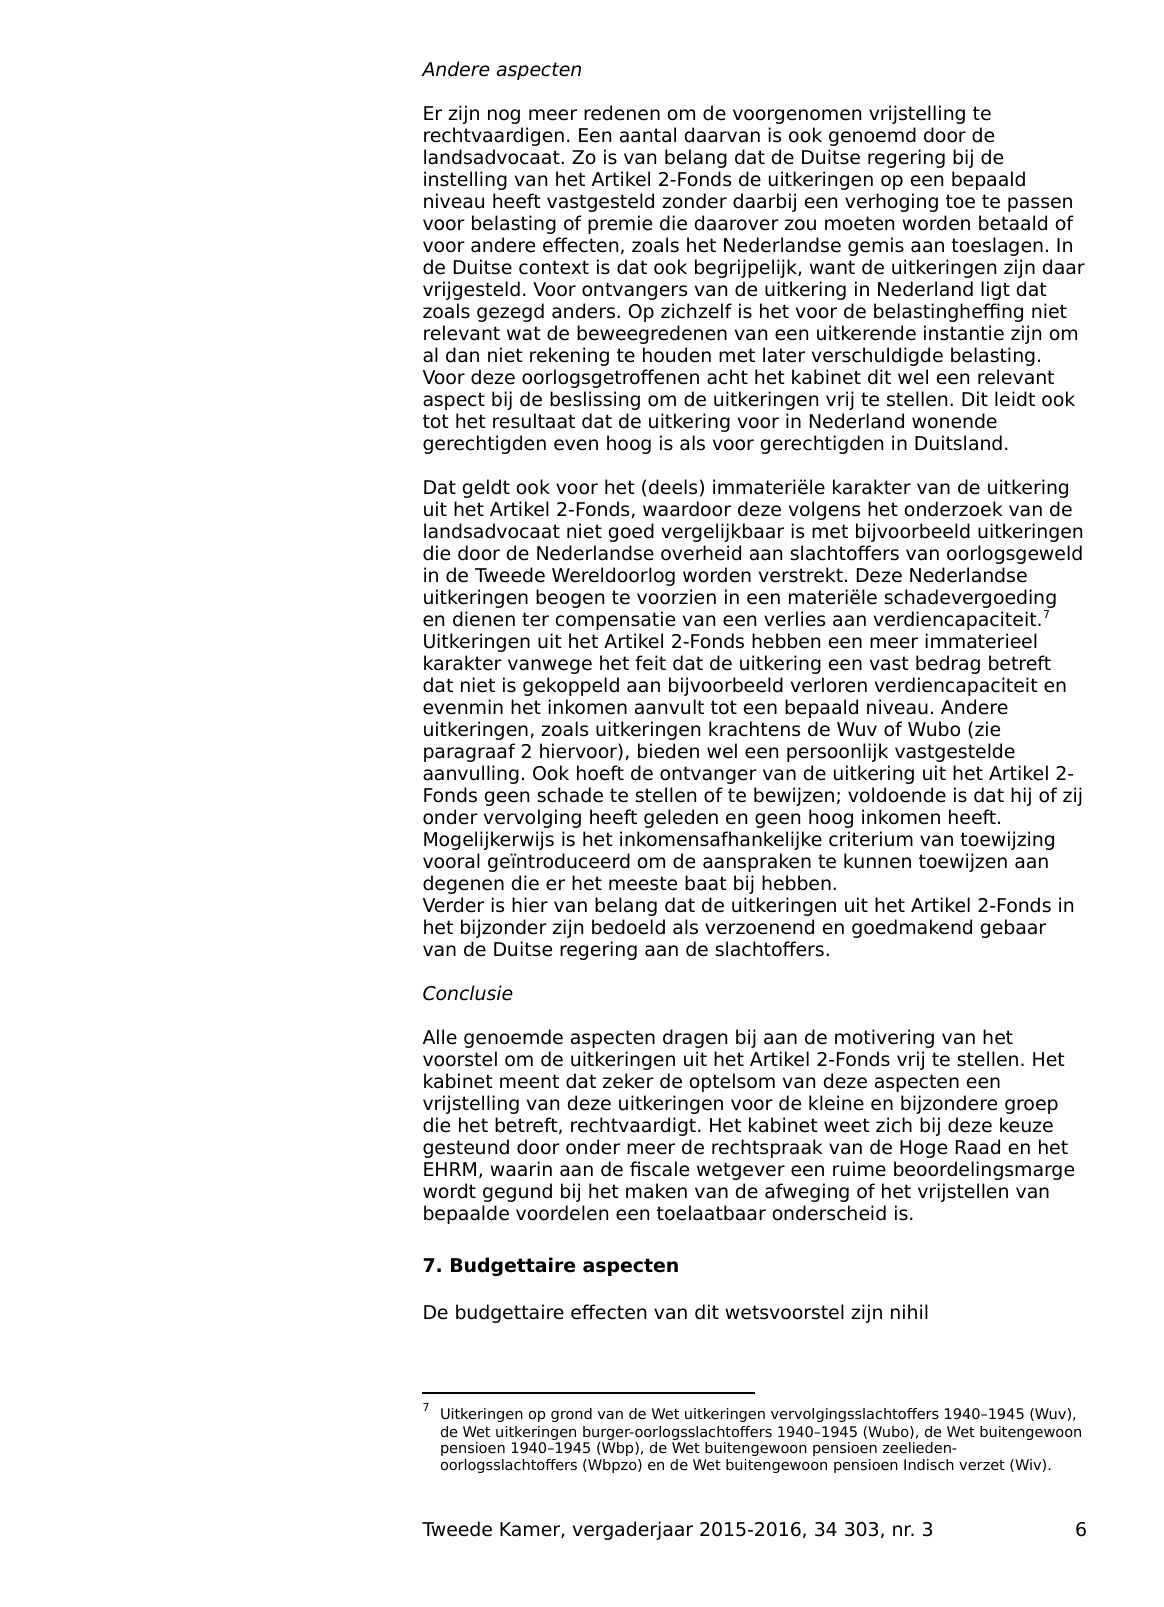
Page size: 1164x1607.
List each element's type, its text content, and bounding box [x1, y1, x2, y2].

text Dat geldt ook voor het (deels) immateriële karakter van de uitkering uit het Artikel 2-Fonds, waardoor deze volgens het onderzoek van de landsadvocaat niet goed vergelijkbaar is met bijvoorbeeld uitkeringen die door de Nederlandse overheid aan slachtoffers van oorlogsgeweld in de Tweede Wereldoorlog worden verstrekt. Deze Nederlandse uitkeringen beogen te voorzien in een materiële schadevergoeding en dienen ter compensatie van een verlies aan verdiencapaciteit. Uitkeringen uit het Artikel 2-Fonds hebben een meer immaterieel karakter vanwege het feit dat de uitkering een vast bedrag betreft dat niet is gekoppeld aan bijvoorbeeld verloren verdiencapaciteit en evenmin het inkomen aanvult tot een bepaald niveau. Andere uitkeringen, zoals uitkeringen krachtens de Wuv of Wubo (zie paragraaf 2 hiervoor), bieden wel een persoonlijk vastgestelde aanvulling. Ook hoeft de ontvanger van de uitkering uit het Artikel 2-Fonds geen schade te stellen of te bewijzen; voldoende is dat hij of zij onder vervolging heeft geleden en geen hoog inkomen heeft. Mogelijkerwijs is het inkomensafhankelijke criterium van toewijzing vooral geïntroduceerd om de aanspraken te kunnen toewijzen aan degenen die er het meeste baat bij hebben. [422, 477, 1087, 895]
text Uitkeringen op grond van de Wet uitkeringen vervolgingsslachtoffers 1940–1945 (Wuv), de Wet uitkeringen burger-oorlogsslachtoffers 1940–1945 (Wubo), de Wet buitengewoon pensioen 1940–1945 (Wbp), de Wet buitengewoon pensioen zeelieden-oorlogsslachtoffers (Wbpzo) en de Wet buitengewoon pensioen Indisch verzet (Wiv). [422, 1402, 1087, 1474]
subtitle Andere aspecten [422, 59, 1087, 81]
text Verder is hier van belang dat de uitkeringen uit het Artikel 2-Fonds in het bijzonder zijn bedoeld als verzoenend en goedmakend gebaar van de Duitse regering aan de slachtoffers. [422, 895, 1087, 961]
text Er zijn nog meer redenen om de voorgenomen vrijstelling te rechtvaardigen. Een aantal daarvan is ook genoemd door de landsadvocaat. Zo is van belang dat de Duitse regering bij de instelling van het Artikel 2-Fonds de uitkeringen op een bepaald niveau heeft vastgesteld zonder daarbij een verhoging toe te passen voor belasting of premie die daarover zou moeten worden betaald of voor andere effecten, zoals het Nederlandse gemis aan toeslagen. In de Duitse context is dat ook begrijpelijk, want de uitkeringen zijn daar vrijgesteld. Voor ontvangers van de uitkering in Nederland ligt dat zoals gezegd anders. Op zichzelf is het voor de belastingheffing niet relevant wat de beweegredenen van een uitkerende instantie zijn om al dan niet rekening te houden met later verschuldigde belasting. Voor deze oorlogsgetroffenen acht het kabinet dit wel een relevant aspect bij de beslissing om de uitkeringen vrij te stellen. Dit leidt ook tot het resultaat dat de uitkering voor in Nederland wonende gerechtigden even hoog is als voor gerechtigden in Duitsland. [422, 103, 1087, 455]
subtitle Conclusie [422, 983, 1087, 1005]
text De budgettaire effecten van dit wetsvoorstel zijn nihil [422, 1302, 1087, 1324]
subtitle 7. Budgettaire aspecten [422, 1255, 1087, 1277]
text Alle genoemde aspecten dragen bij aan de motivering van het voorstel om de uitkeringen uit het Artikel 2-Fonds vrij te stellen. Het kabinet meent dat zeker de optelsom van deze aspecten een vrijstelling van deze uitkeringen voor de kleine en bijzondere groep die het betreft, rechtvaardigt. Het kabinet weet zich bij deze keuze gesteund door onder meer de rechtspraak van de Hoge Raad en het EHRM, waarin aan de fiscale wetgever een ruime beoordelingsmarge wordt gegund bij het maken van de afweging of het vrijstellen van bepaalde voordelen een toelaatbaar onderscheid is. [422, 1027, 1087, 1225]
